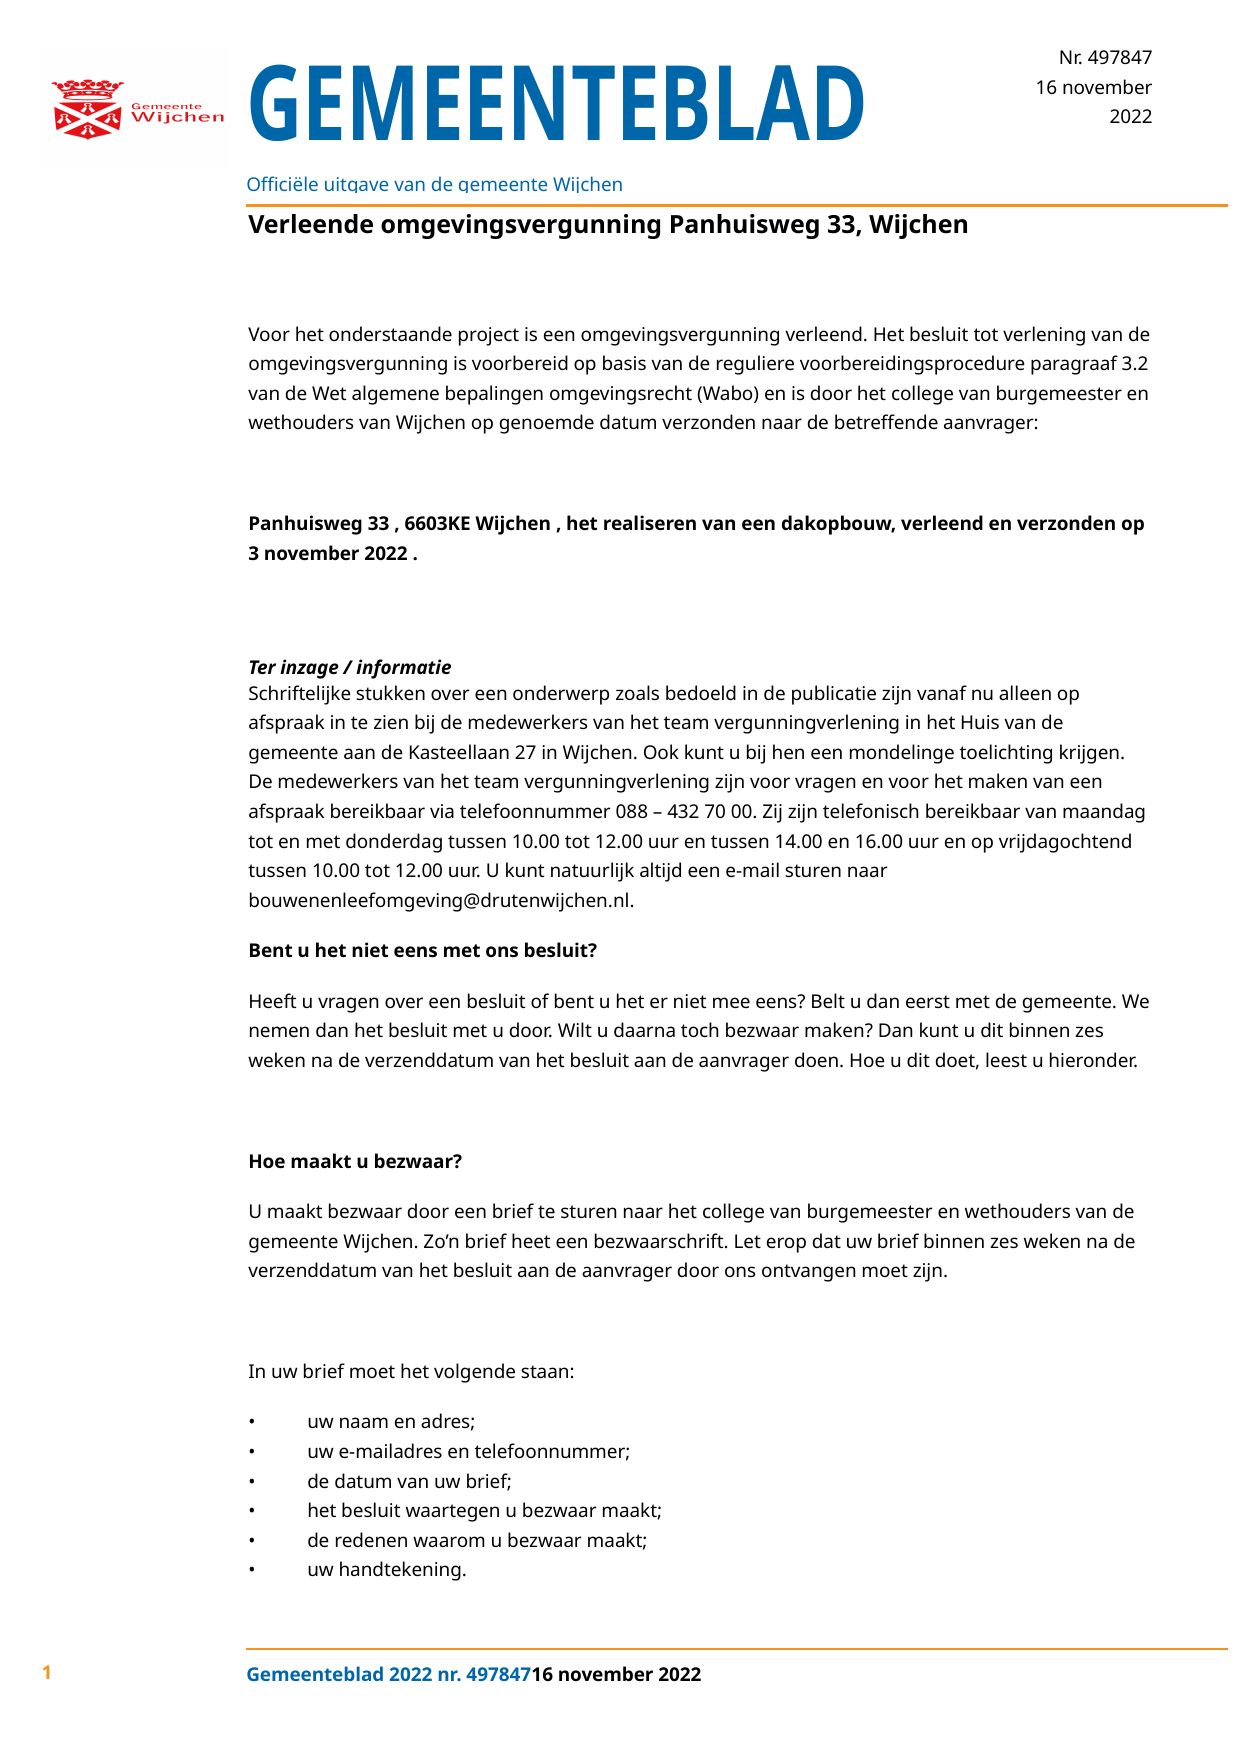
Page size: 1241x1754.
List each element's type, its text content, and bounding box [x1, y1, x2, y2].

list uw naam en adres; [248, 1409, 1152, 1434]
text U maakt bezwaar door een brief te sturen naar het college van burgemeester en wethouders van de gemeente Wijchen. Zo’n brief heet een bezwaarschrift. Let erop dat uw brief binnen zes weken na de verzenddatum van het besluit aan de aanvrager door ons ontvangen moet zijn. [248, 1198, 1152, 1283]
text Bent u het niet eens met ons besluit? [248, 937, 1152, 963]
list uw e-mailadres en telefoonnummer; [248, 1438, 1152, 1464]
list het besluit waartegen u bezwaar maakt; [248, 1497, 1152, 1523]
text In uw brief moet het volgende staan: [248, 1358, 1152, 1384]
list uw handtekening. [248, 1557, 1152, 1582]
list de redenen waarom u bezwaar maakt; [248, 1527, 1152, 1553]
text Voor het onderstaande project is een omgevingsvergunning verleend. Het besluit tot verlening van de omgevingsvergunning is voorbereid op basis van de reguliere voorbereidingsprocedure paragraaf 3.2 van de Wet algemene bepalingen omgevingsrecht (Wabo) en is door het college van burgemeester en wethouders van Wijchen op genoemde datum verzonden naar de betreffende aanvrager: [248, 321, 1152, 435]
list de datum van uw brief; [248, 1468, 1152, 1494]
text Ter inzage / informatie [248, 654, 1152, 680]
text Verleende omgevingsvergunning Panhuisweg 33, Wijchen [248, 207, 1152, 241]
text Schriftelijke stukken over een onderwerp zoals bedoeld in de publicatie zijn vanaf nu alleen op afspraak in te zien bij de medewerkers van het team vergunningverlening in het Huis van de gemeente aan de Kasteellaan 27 in Wijchen. Ook kunt u bij hen een mondelinge toelichting krijgen. De medewerkers van het team vergunningverlening zijn voor vragen en voor het maken van een afspraak bereikbaar via telefoonnummer 088 – 432 70 00. Zij zijn telefonisch bereikbaar van maandag tot en met donderdag tussen 10.00 tot 12.00 uur en tussen 14.00 en 16.00 uur en op vrijdagochtend tussen 10.00 tot 12.00 uur. U kunt natuurlijk altijd een e-mail sturen naar bouwenenleefomgeving@drutenwijchen.nl. [248, 680, 1152, 913]
text Panhuisweg 33 , 6603KE Wijchen , het realiseren van een dakopbouw, verleend en verzonden op 3 november 2022 . [248, 510, 1152, 566]
picture [41, 47, 231, 172]
text Heeft u vragen over een besluit of bent u het er niet mee eens? Belt u dan eerst met de gemeente. We nemen dan het besluit met u door. Wilt u daarna toch bezwaar maken? Dan kunt u dit binnen zes weken na de verzenddatum van het besluit aan de aanvrager doen. Hoe u dit doet, leest u hieronder. [248, 988, 1152, 1073]
text Hoe maakt u bezwaar? [248, 1148, 1152, 1174]
